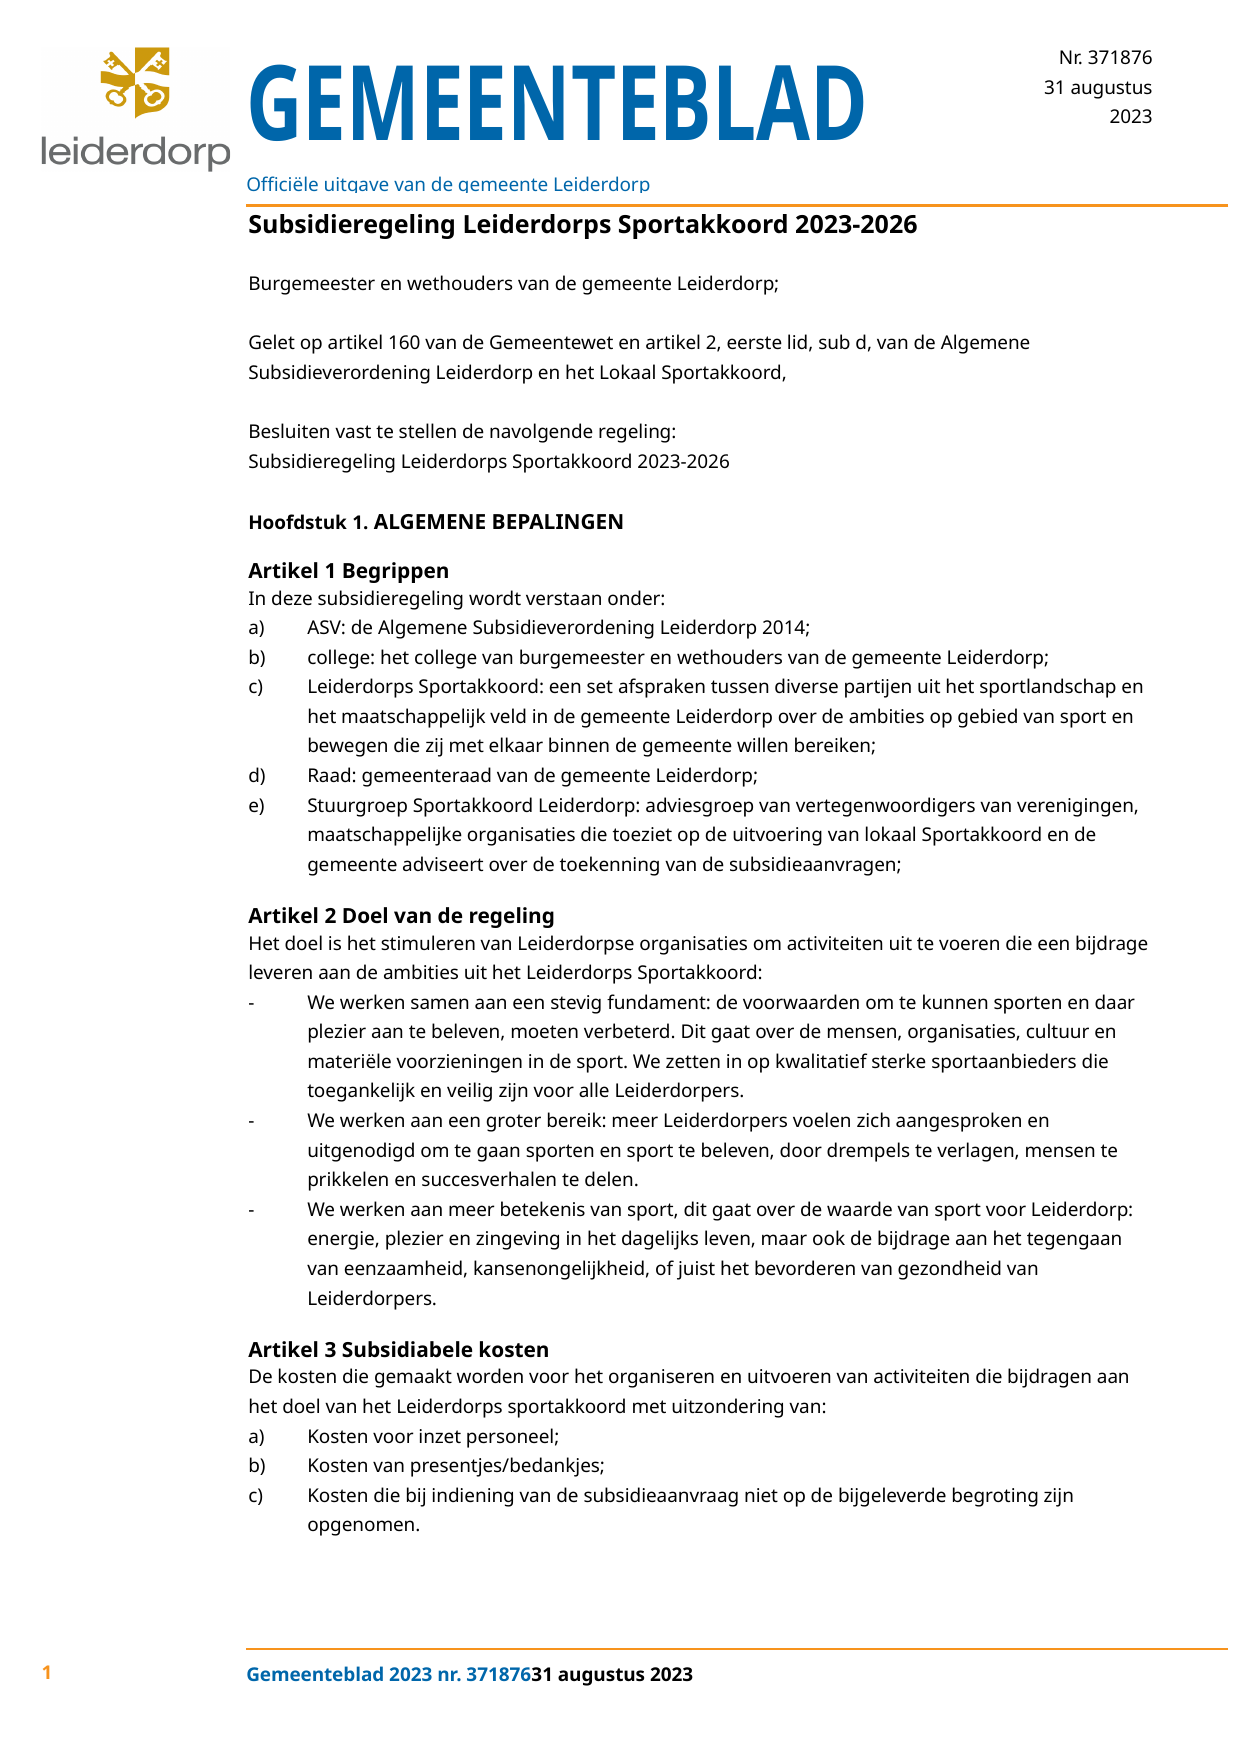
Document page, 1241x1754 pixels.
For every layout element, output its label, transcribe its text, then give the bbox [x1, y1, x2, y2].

list Raad: gemeenteraad van de gemeente Leiderdorp; [248, 762, 1152, 788]
list Kosten van presentjes/bedankjes; [248, 1452, 1152, 1478]
list college: het college van burgemeester en wethouders van de gemeente Leiderdorp; [248, 644, 1152, 669]
text Het doel is het stimuleren van Leiderdorpse organisaties om activiteiten uit te voeren die een bijdrage leveren aan de ambities uit het Leiderdorps Sportakkoord: [248, 930, 1152, 985]
text De kosten die gemaakt worden voor het organiseren en uitvoeren van activiteiten die bijdragen aan het doel van het Leiderdorps sportakkoord met uitzondering van: [248, 1364, 1152, 1419]
list We werken aan een groter bereik: meer Leiderdorpers voelen zich aangesproken en uitgenodigd om te gaan sporten en sport te beleven, door drempels te verlagen, mensen te prikkelen en succesverhalen te delen. [248, 1107, 1152, 1192]
list We werken samen aan een stevig fundament: de voorwaarden om te kunnen sporten en daar plezier aan te beleven, moeten verbeterd. Dit gaat over de mensen, organisaties, cultuur en materiële voorzieningen in de sport. We zetten in op kwalitatief sterke sportaanbieders die toegankelijk en veilig zijn voor alle Leiderdorpers. [248, 989, 1152, 1103]
text Artikel 3 Subsidiabele kosten [248, 1335, 1152, 1364]
text Subsidieregeling Leiderdorps Sportakkoord 2023-2026 [248, 207, 1152, 241]
text Artikel 1 Begrippen [248, 556, 1152, 585]
picture [41, 47, 231, 172]
text Gelet op artikel 160 van de Gemeentewet en artikel 2, eerste lid, sub d, van de Algemene Subsidieverordening Leiderdorp en het Lokaal Sportakkoord, [248, 329, 1152, 385]
list Kosten die bij indiening van de subsidieaanvraag niet op de bijgeleverde begroting zijn opgenomen. [248, 1482, 1152, 1537]
list Kosten voor inzet personeel; [248, 1423, 1152, 1448]
text Artikel 2 Doel van de regeling [248, 901, 1152, 930]
text Burgemeester en wethouders van de gemeente Leiderdorp; [248, 270, 1152, 296]
list Leiderdorps Sportakkoord: een set afspraken tussen diverse partijen uit het sportlandschap en het maatschappelijk veld in de gemeente Leiderdorp over de ambities op gebied van sport en bewegen die zij met elkaar binnen de gemeente willen bereiken; [248, 673, 1152, 758]
list Stuurgroep Sportakkoord Leiderdorp: adviesgroep van vertegenwoordigers van verenigingen, maatschappelijke organisaties die toeziet op de uitvoering van lokaal Sportakkoord en de gemeente adviseert over de toekenning van de subsidieaanvragen; [248, 792, 1152, 877]
text Besluiten vast te stellen de navolgende regeling: [248, 418, 1152, 444]
text Subsidieregeling Leiderdorps Sportakkoord 2023-2026 [248, 448, 1152, 473]
list ASV: de Algemene Subsidieverordening Leiderdorp 2014; [248, 614, 1152, 640]
text In deze subsidieregeling wordt verstaan onder: [248, 585, 1152, 610]
list We werken aan meer betekenis van sport, dit gaat over de waarde van sport voor Leiderdorp: energie, plezier en zingeving in het dagelijks leven, maar ook de bijdrage aan het tegengaan van eenzaamheid, kansenongelijkheid, of juist het bevorderen van gezondheid van Leiderdorpers. [248, 1196, 1152, 1311]
text Hoofdstuk 1. ALGEMENE BEPALINGEN [248, 507, 1152, 535]
